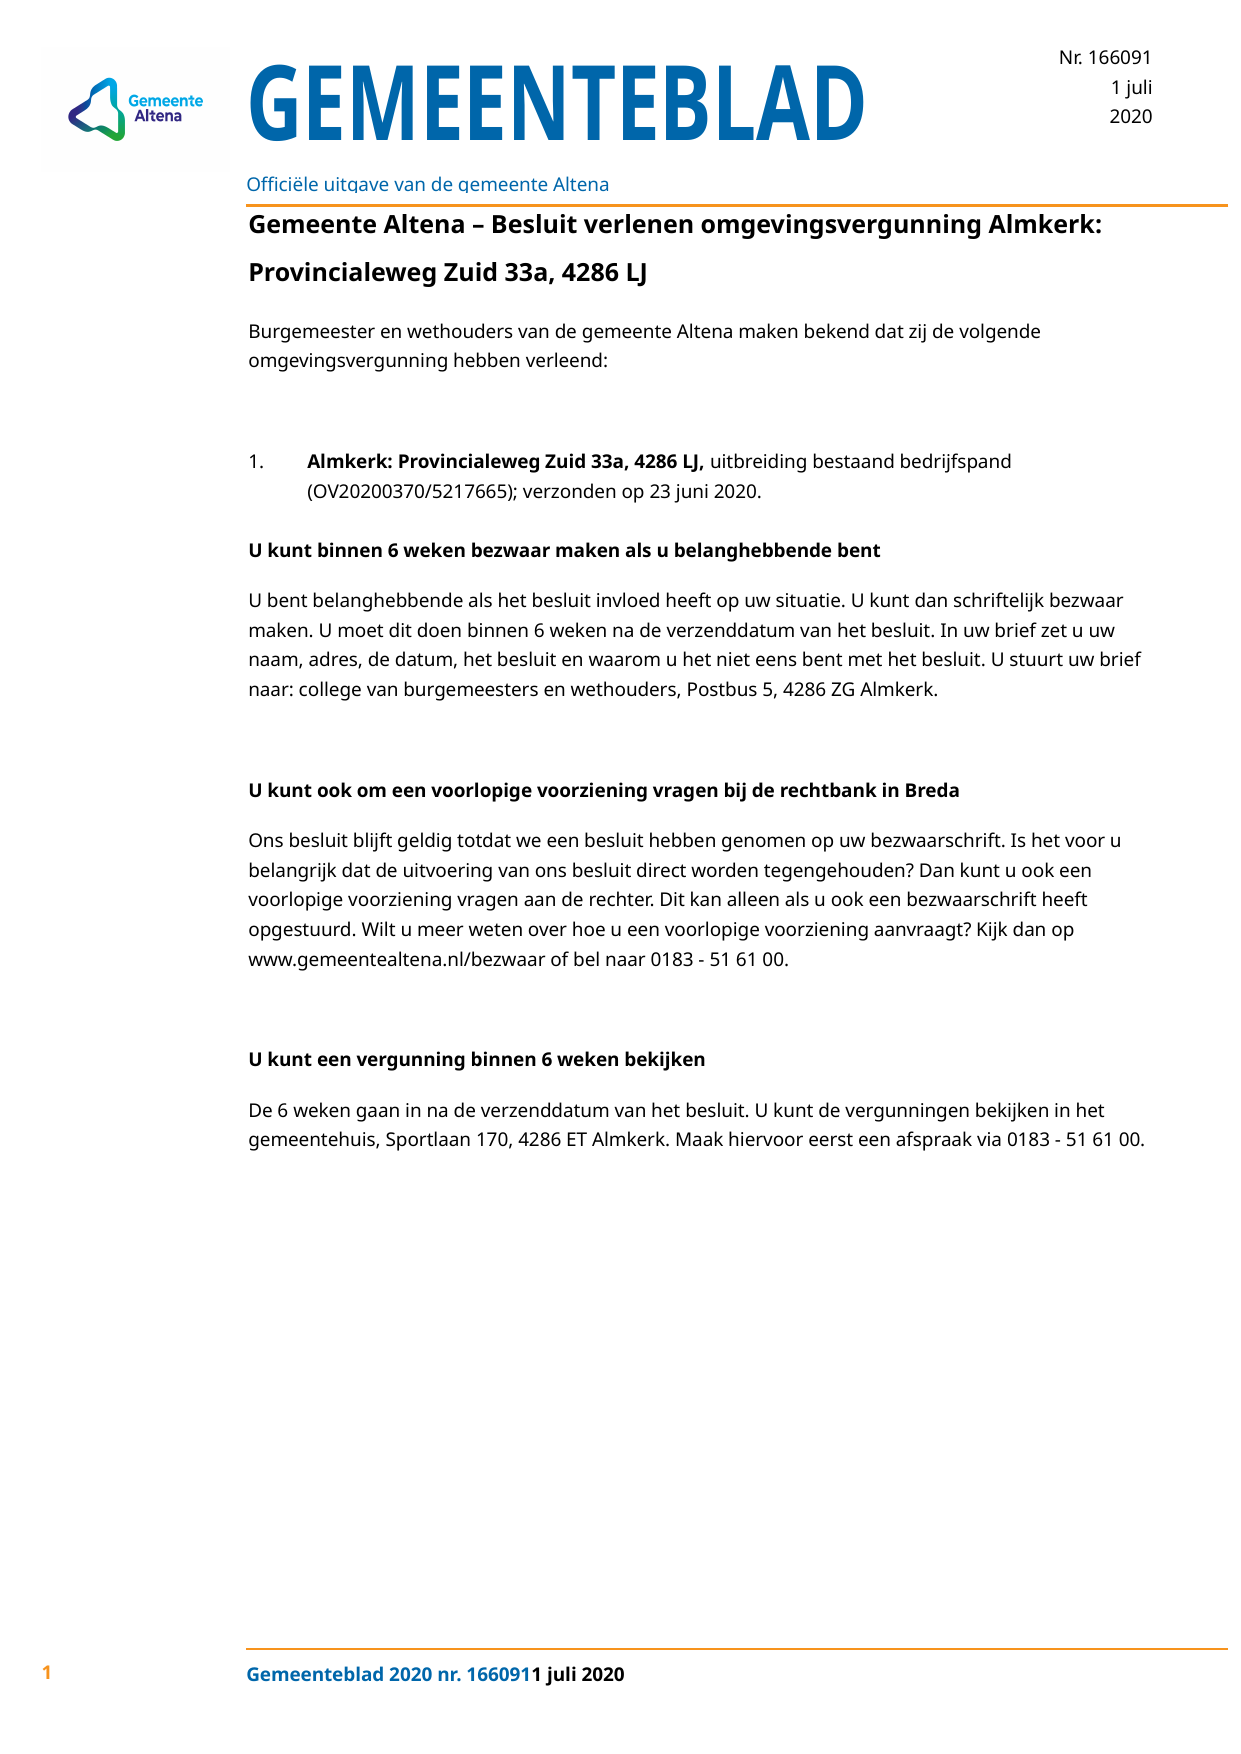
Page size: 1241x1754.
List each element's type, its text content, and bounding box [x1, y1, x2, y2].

picture [41, 47, 231, 172]
text U kunt binnen 6 weken bezwaar maken als u belanghebbende bent [248, 537, 1152, 563]
list Almkerk: Provincialeweg Zuid 33a, 4286 LJ, uitbreiding bestaand bedrijfspand (OV20200370/5217665); verzonden op 23 juni 2020. [248, 448, 1152, 504]
text U bent belanghebbende als het besluit invloed heeft op uw situatie. U kunt dan schriftelijk bezwaar maken. U moet dit doen binnen 6 weken na de verzenddatum van het besluit. In uw brief zet u uw naam, adres, de datum, het besluit en waarom u het niet eens bent met het besluit. U stuurt uw brief naar: college van burgemeesters en wethouders, Postbus 5, 4286 ZG Almkerk. [248, 587, 1152, 702]
text U kunt ook om een voorlopige voorziening vragen bij de rechtbank in Breda [248, 777, 1152, 803]
text Burgemeester en wethouders van de gemeente Altena maken bekend dat zij de volgende omgevingsvergunning hebben verleend: [248, 318, 1152, 373]
text De 6 weken gaan in na de verzenddatum van het besluit. U kunt de vergunningen bekijken in het gemeentehuis, Sportlaan 170, 4286 ET Almkerk. Maak hiervoor eerst een afspraak via 0183 - 51 61 00. [248, 1097, 1152, 1152]
text Gemeente Altena – Besluit verlenen omgevingsvergunning Almkerk: Provincialeweg Zuid 33a, 4286 LJ [248, 207, 1152, 288]
text U kunt een vergunning binnen 6 weken bekijken [248, 1047, 1152, 1072]
text Ons besluit blijft geldig totdat we een besluit hebben genomen op uw bezwaarschrift. Is het voor u belangrijk dat de uitvoering van ons besluit direct worden tegengehouden? Dan kunt u ook een voorlopige voorziening vragen aan de rechter. Dit kan alleen als u ook een bezwaarschrift heeft opgestuurd. Wilt u meer weten over hoe u een voorlopige voorziening aanvraagt? Kijk dan op www.gemeentealtena.nl/bezwaar of bel naar 0183 - 51 61 00. [248, 827, 1152, 972]
